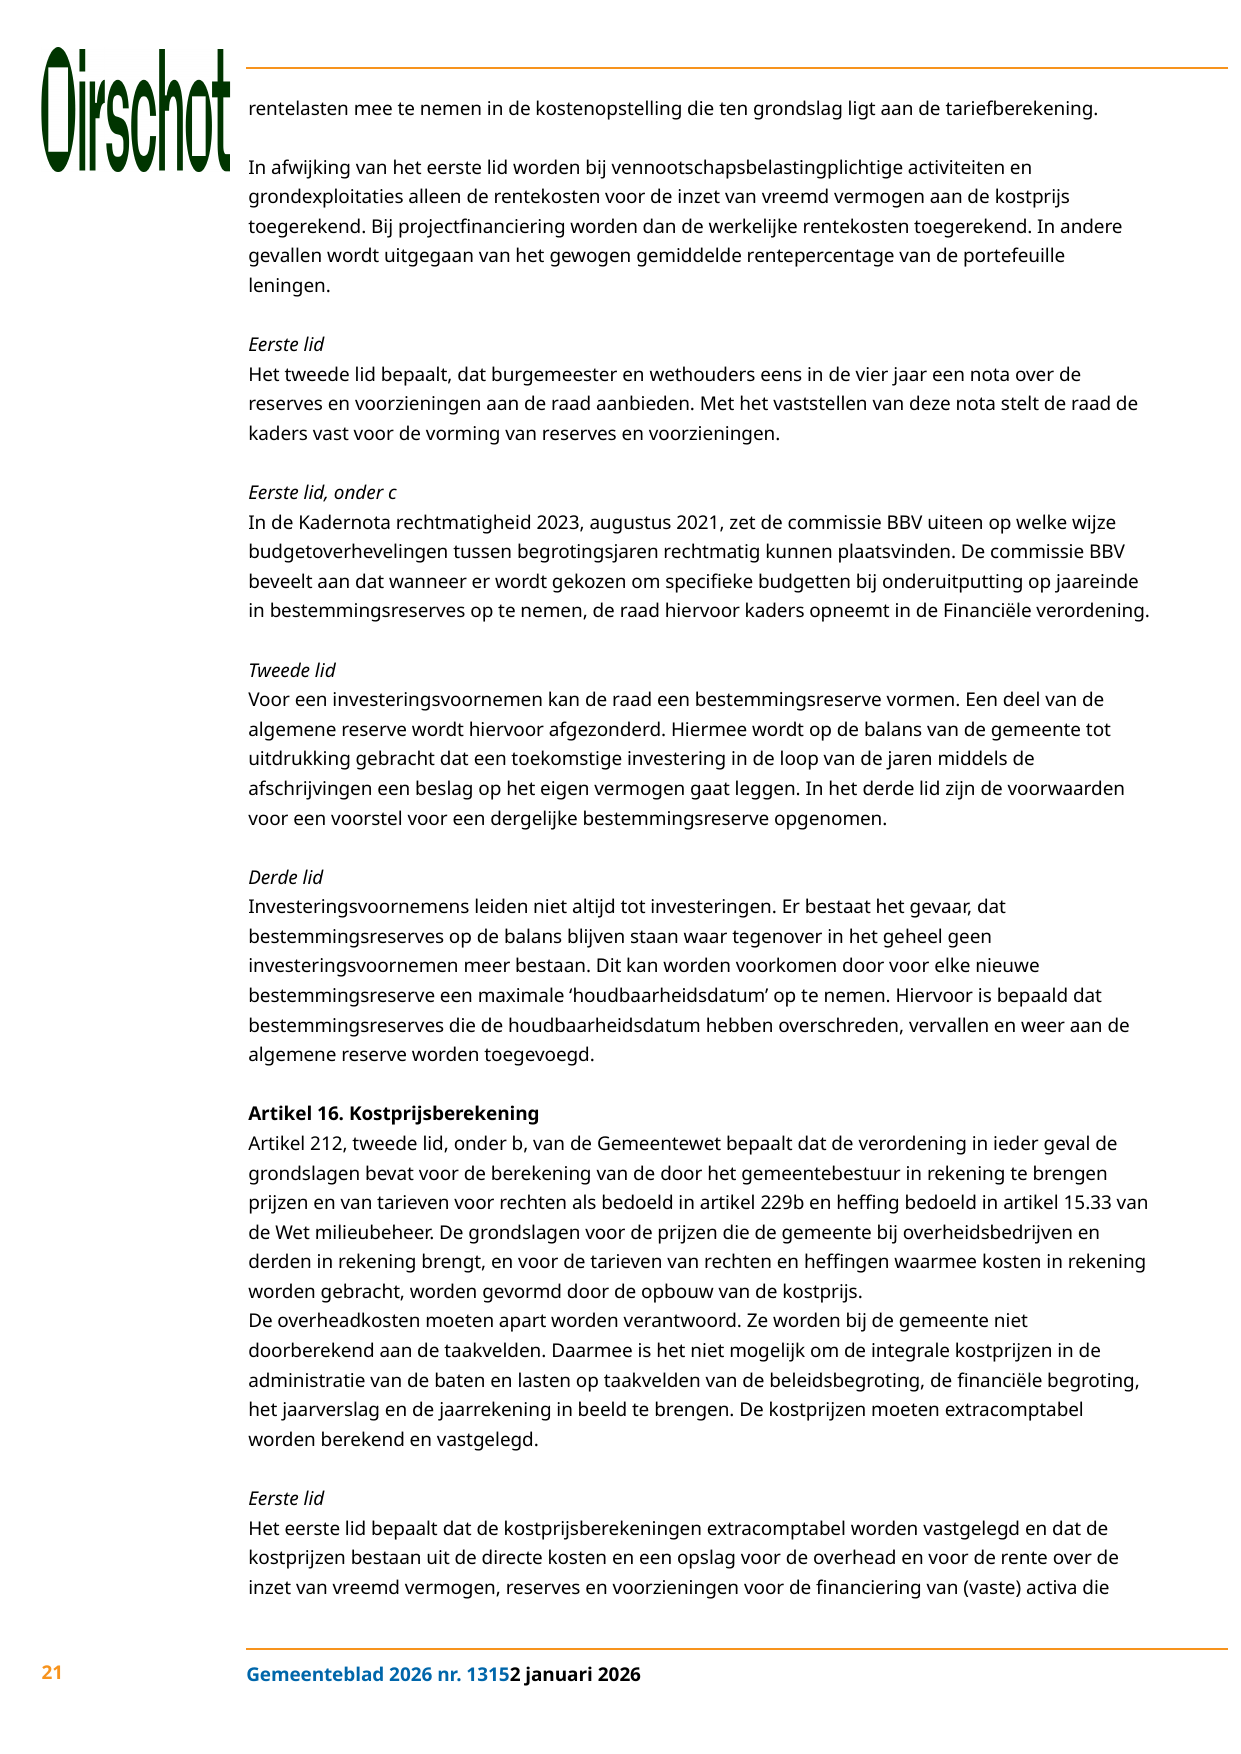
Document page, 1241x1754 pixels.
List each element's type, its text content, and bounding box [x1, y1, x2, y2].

text Voor een investeringsvoornemen kan de raad een bestemmingsreserve vormen. Een deel van de algemene reserve wordt hiervoor afgezonderd. Hiermee wordt op de balans van de gemeente tot uitdrukking gebracht dat een toekomstige investering in de loop van de jaren middels de afschrijvingen een beslag op het eigen vermogen gaat leggen. In het derde lid zijn de voorwaarden voor een voorstel voor een dergelijke bestemmingsreserve opgenomen. [248, 686, 1152, 831]
text Tweede lid [248, 657, 1152, 683]
text Het tweede lid bepaalt, dat burgemeester en wethouders eens in de vier jaar een nota over de reserves en voorzieningen aan de raad aanbieden. Met het vaststellen van deze nota stelt de raad de kaders vast voor de vorming van reserves en voorzieningen. [248, 361, 1152, 446]
text Artikel 212, tweede lid, onder b, van de Gemeentewet bepaalt dat de verordening in ieder geval de grondslagen bevat voor de berekening van de door het gemeentebestuur in rekening te brengen prijzen en van tarieven voor rechten als bedoeld in artikel 229b en heffing bedoeld in artikel 15.33 van de Wet milieubeheer. De grondslagen voor de prijzen die de gemeente bij overheidsbedrijven en derden in rekening brengt, en voor de tarieven van rechten en heffingen waarmee kosten in rekening worden gebracht, worden gevormd door de opbouw van de kostprijs. [248, 1130, 1152, 1304]
text Eerste lid [248, 331, 1152, 357]
text Artikel 16. Kostprijsberekening [248, 1101, 1152, 1126]
text In de Kadernota rechtmatigheid 2023, augustus 2021, zet de commissie BBV uiteen op welke wijze budgetoverhevelingen tussen begrotingsjaren rechtmatig kunnen plaatsvinden. De commissie BBV beveelt aan dat wanneer er wordt gekozen om specifieke budgetten bij onderuitputting op jaareinde in bestemmingsreserves op te nemen, de raad hiervoor kaders opneemt in de Financiële verordening. [248, 509, 1152, 623]
text In afwijking van het eerste lid worden bij vennootschapsbelastingplichtige activiteiten en grondexploitaties alleen de rentekosten voor de inzet van vreemd vermogen aan de kostprijs toegerekend. Bij projectfinanciering worden dan de werkelijke rentekosten toegerekend. In andere gevallen wordt uitgegaan van het gewogen gemiddelde rentepercentage van de portefeuille leningen. [248, 154, 1152, 298]
text Investeringsvoornemens leiden niet altijd tot investeringen. Er bestaat het gevaar, dat bestemmingsreserves op de balans blijven staan waar tegenover in het geheel geen investeringsvoornemen meer bestaan. Dit kan worden voorkomen door voor elke nieuwe bestemmingsreserve een maximale ‘houdbaarheidsdatum’ op te nemen. Hiervoor is bepaald dat bestemmingsreserves die de houdbaarheidsdatum hebben overschreden, vervallen en weer aan de algemene reserve worden toegevoegd. [248, 893, 1152, 1067]
picture [41, 47, 231, 172]
text Eerste lid [248, 1485, 1152, 1511]
text rentelasten mee te nemen in de kostenopstelling die ten grondslag ligt aan de tariefberekening. [248, 95, 1152, 121]
text Het eerste lid bepaalt dat de kostprijsberekeningen extracomptabel worden vastgelegd en dat de kostprijzen bestaan uit de directe kosten en een opslag voor de overhead en voor de rente over de inzet van vreemd vermogen, reserves en voorzieningen voor de financiering van (vaste) activa die [248, 1515, 1152, 1600]
text Eerste lid, onder c [248, 479, 1152, 505]
text De overheadkosten moeten apart worden verantwoord. Ze worden bij de gemeente niet doorberekend aan de taakvelden. Daarmee is het niet mogelijk om de integrale kostprijzen in de administratie van de baten en lasten op taakvelden van de beleidsbegroting, de financiële begroting, het jaarverslag en de jaarrekening in beeld te brengen. De kostprijzen moeten extracomptabel worden berekend en vastgelegd. [248, 1308, 1152, 1452]
text Derde lid [248, 864, 1152, 890]
